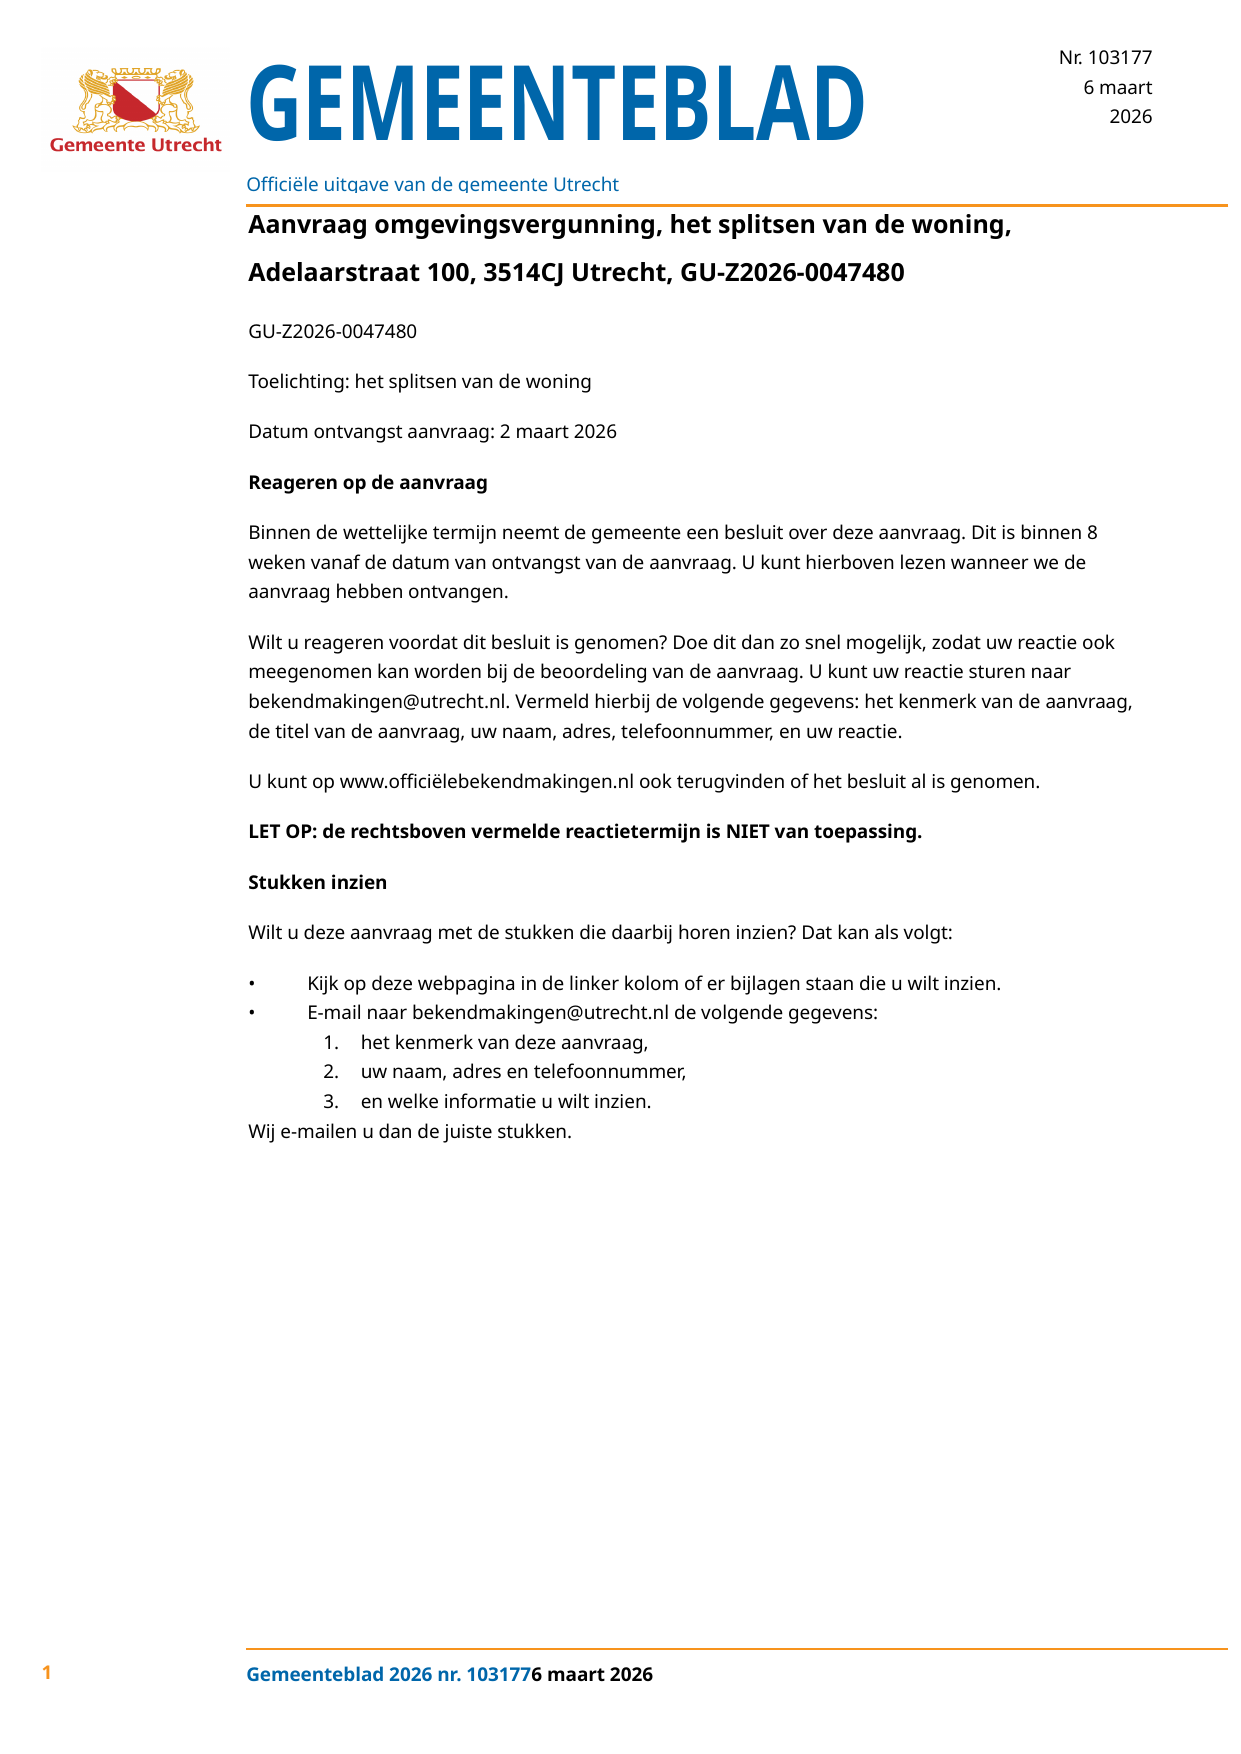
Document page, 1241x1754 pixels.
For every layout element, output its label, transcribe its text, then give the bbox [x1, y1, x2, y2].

list uw naam, adres en telefoonnummer, [323, 1059, 1152, 1084]
text Wilt u reageren voordat dit besluit is genomen? Doe dit dan zo snel mogelijk, zodat uw reactie ook meegenomen kan worden bij de beoordeling van de aanvraag. U kunt uw reactie sturen naar bekendmakingen@utrecht.nl. Vermeld hierbij de volgende gegevens: het kenmerk van de aanvraag, de titel van de aanvraag, uw naam, adres, telefoonnummer, en uw reactie. [248, 629, 1152, 744]
list het kenmerk van deze aanvraag, [323, 1029, 1152, 1055]
text Reageren op de aanvraag [248, 469, 1152, 495]
text Wilt u deze aanvraag met de stukken die daarbij horen inzien? Dat kan als volgt: [248, 919, 1152, 945]
text Toelichting: het splitsen van de woning [248, 368, 1152, 394]
text U kunt op www.officiëlebekendmakingen.nl ook terugvinden of het besluit al is genomen. [248, 768, 1152, 794]
text LET OP: de rechtsboven vermelde reactietermijn is NIET van toepassing. [248, 819, 1152, 844]
picture [41, 47, 231, 172]
list Kijk op deze webpagina in de linker kolom of er bijlagen staan die u wilt inzien. [248, 970, 1152, 996]
text Datum ontvangst aanvraag: 2 maart 2026 [248, 419, 1152, 444]
text Aanvraag omgevingsvergunning, het splitsen van de woning, Adelaarstraat 100, 3514CJ Utrecht, GU-Z2026-0047480 [248, 207, 1152, 288]
text GU-Z2026-0047480 [248, 318, 1152, 344]
text Binnen de wettelijke termijn neemt de gemeente een besluit over deze aanvraag. Dit is binnen 8 weken vanaf de datum van ontvangst van de aanvraag. U kunt hierboven lezen wanneer we de aanvraag hebben ontvangen. [248, 519, 1152, 604]
list E-mail naar bekendmakingen@utrecht.nl de volgende gegevens: [248, 999, 1152, 1025]
text Wij e-mailen u dan de juiste stukken. [248, 1118, 1152, 1144]
text Stukken inzien [248, 869, 1152, 895]
list en welke informatie u wilt inzien. [323, 1088, 1152, 1114]
